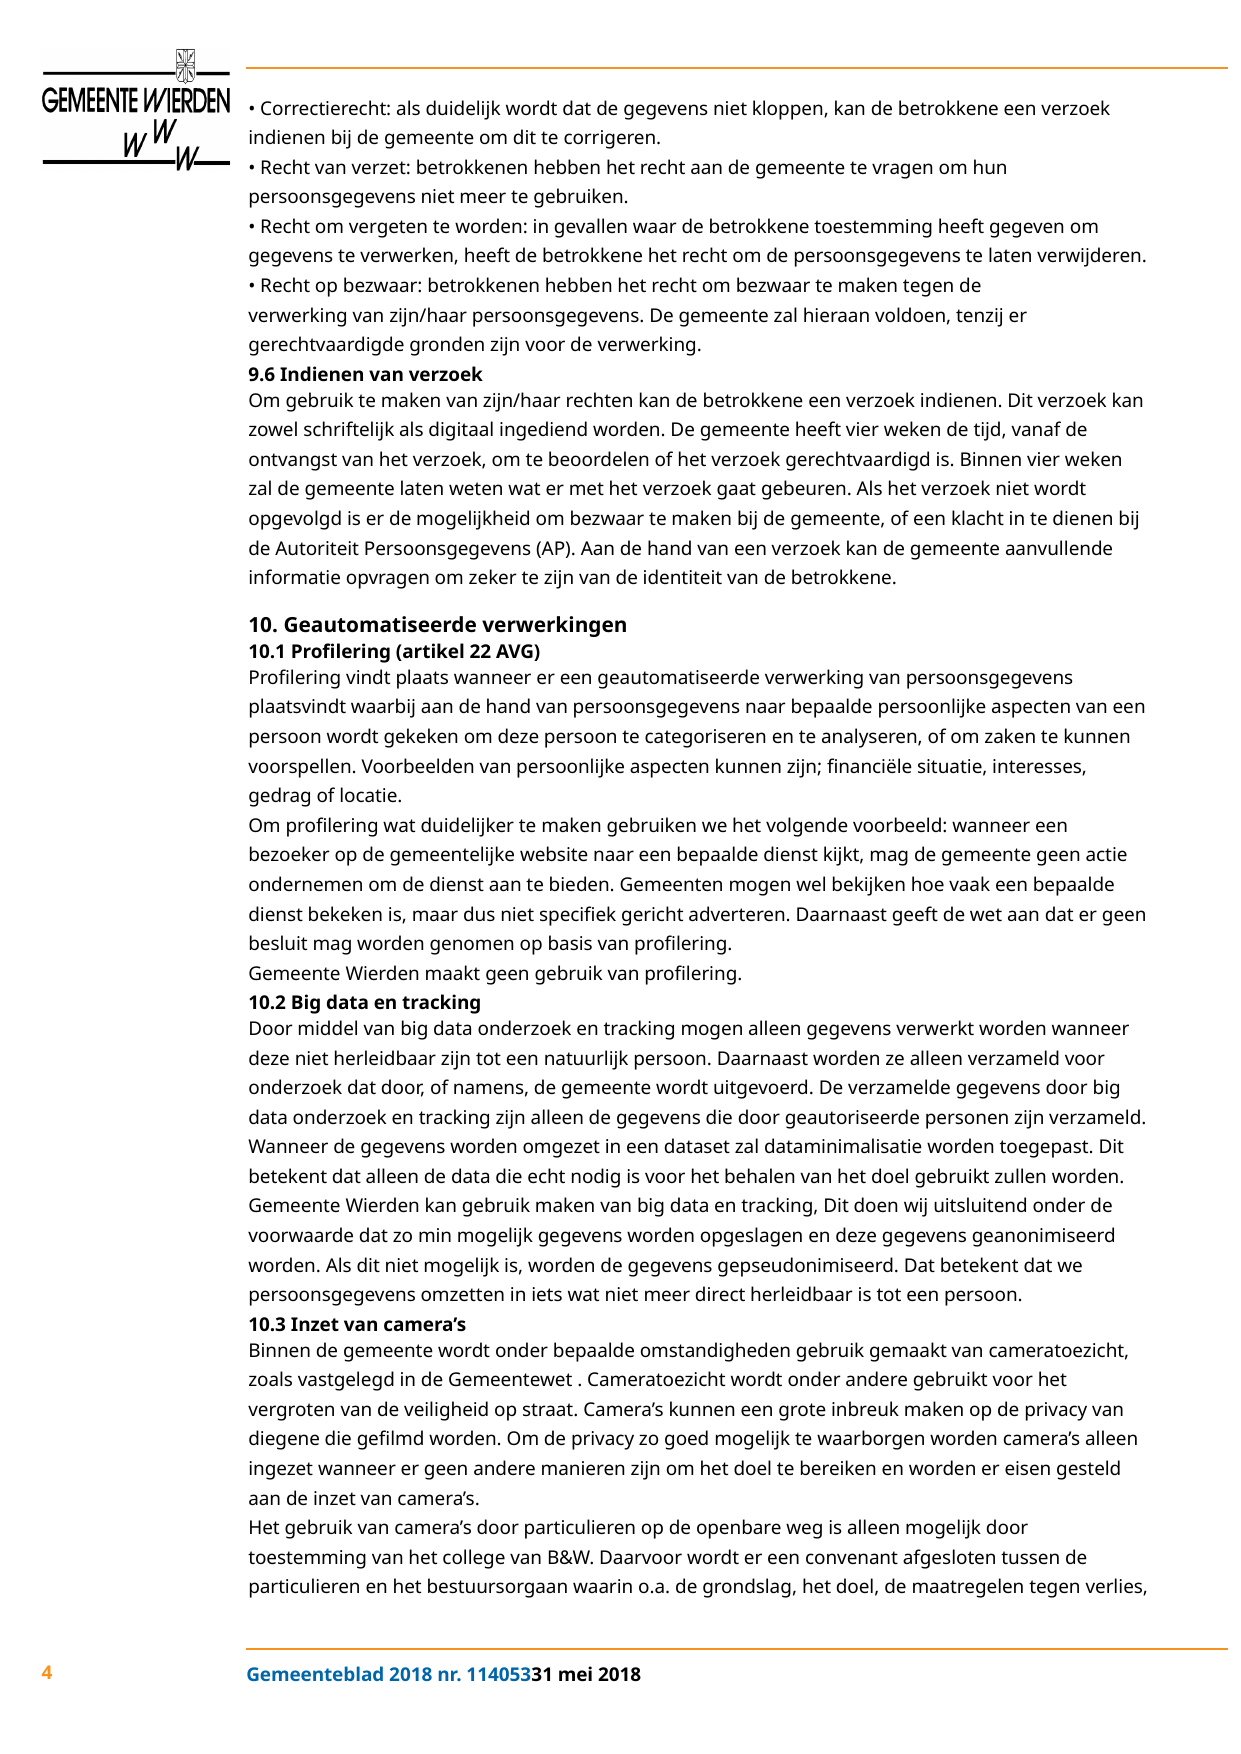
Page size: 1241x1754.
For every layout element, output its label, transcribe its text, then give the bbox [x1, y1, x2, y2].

text • Recht om vergeten te worden: in gevallen waar de betrokkene toestemming heeft gegeven om gegevens te verwerken, heeft de betrokkene het recht om de persoonsgegevens te laten verwijderen. [248, 213, 1152, 268]
text 10.3 Inzet van camera’s [248, 1311, 1152, 1337]
text Om profilering wat duidelijker te maken gebruiken we het volgende voorbeeld: wanneer een bezoeker op de gemeentelijke website naar een bepaalde dienst kijkt, mag de gemeente geen actie ondernemen om de dienst aan te bieden. Gemeenten mogen wel bekijken hoe vaak een bepaalde dienst bekeken is, maar dus niet specifiek gericht adverteren. Daarnaast geeft de wet aan dat er geen besluit mag worden genomen op basis van profilering. [248, 812, 1152, 956]
text • Recht op bezwaar: betrokkenen hebben het recht om bezwaar te maken tegen de [248, 272, 1152, 298]
text • Correctierecht: als duidelijk wordt dat de gegevens niet kloppen, kan de betrokkene een verzoek indienen bij de gemeente om dit te corrigeren. [248, 95, 1152, 150]
text Door middel van big data onderzoek en tracking mogen alleen gegevens verwerkt worden wanneer deze niet herleidbaar zijn tot een natuurlijk persoon. Daarnaast worden ze alleen verzameld voor onderzoek dat door, of namens, de gemeente wordt uitgevoerd. De verzamelde gegevens door big data onderzoek en tracking zijn alleen de gegevens die door geautoriseerde personen zijn verzameld. Wanneer de gegevens worden omgezet in een dataset zal dataminimalisatie worden toegepast. Dit betekent dat alleen de data die echt nodig is voor het behalen van het doel gebruikt zullen worden. [248, 1015, 1152, 1189]
text 10.2 Big data en tracking [248, 989, 1152, 1015]
text verwerking van zijn/haar persoonsgegevens. De gemeente zal hieraan voldoen, tenzij er gerechtvaardigde gronden zijn voor de verwerking. [248, 302, 1152, 357]
text Binnen de gemeente wordt onder bepaalde omstandigheden gebruik gemaakt van cameratoezicht, zoals vastgelegd in de Gemeentewet . Cameratoezicht wordt onder andere gebruikt voor het vergroten van de veiligheid op straat. Camera’s kunnen een grote inbreuk maken op de privacy van diegene die gefilmd worden. Om de privacy zo goed mogelijk te waarborgen worden camera’s alleen ingezet wanneer er geen andere manieren zijn om het doel te bereiken en worden er eisen gesteld aan de inzet van camera’s. [248, 1337, 1152, 1510]
text 10. Geautomatiseerde verwerkingen [248, 610, 1152, 638]
picture [41, 47, 231, 172]
text 10.1 Profilering (artikel 22 AVG) [248, 638, 1152, 664]
text 9.6 Indienen van verzoek [248, 361, 1152, 387]
text Om gebruik te maken van zijn/haar rechten kan de betrokkene een verzoek indienen. Dit verzoek kan zowel schriftelijk als digitaal ingediend worden. De gemeente heeft vier weken de tijd, vanaf de ontvangst van het verzoek, om te beoordelen of het verzoek gerechtvaardigd is. Binnen vier weken zal de gemeente laten weten wat er met het verzoek gaat gebeuren. Als het verzoek niet wordt opgevolgd is er de mogelijkheid om bezwaar te maken bij de gemeente, of een klacht in te dienen bij de Autoriteit Persoonsgegevens (AP). Aan de hand van een verzoek kan de gemeente aanvullende informatie opvragen om zeker te zijn van de identiteit van de betrokkene. [248, 387, 1152, 590]
text Gemeente Wierden kan gebruik maken van big data en tracking, Dit doen wij uitsluitend onder de voorwaarde dat zo min mogelijk gegevens worden opgeslagen en deze gegevens geanonimiseerd worden. Als dit niet mogelijk is, worden de gegevens gepseudonimiseerd. Dat betekent dat we persoonsgegevens omzetten in iets wat niet meer direct herleidbaar is tot een persoon. [248, 1193, 1152, 1307]
text • Recht van verzet: betrokkenen hebben het recht aan de gemeente te vragen om hun persoonsgegevens niet meer te gebruiken. [248, 154, 1152, 209]
text Het gebruik van camera’s door particulieren op de openbare weg is alleen mogelijk door toestemming van het college van B&W. Daarvoor wordt er een convenant afgesloten tussen de particulieren en het bestuursorgaan waarin o.a. de grondslag, het doel, de maatregelen tegen verlies, [248, 1514, 1152, 1599]
text Gemeente Wierden maakt geen gebruik van profilering. [248, 960, 1152, 986]
text Profilering vindt plaats wanneer er een geautomatiseerde verwerking van persoonsgegevens plaatsvindt waarbij aan de hand van persoonsgegevens naar bepaalde persoonlijke aspecten van een persoon wordt gekeken om deze persoon te categoriseren en te analyseren, of om zaken te kunnen voorspellen. Voorbeelden van persoonlijke aspecten kunnen zijn; financiële situatie, interesses, gedrag of locatie. [248, 664, 1152, 808]
